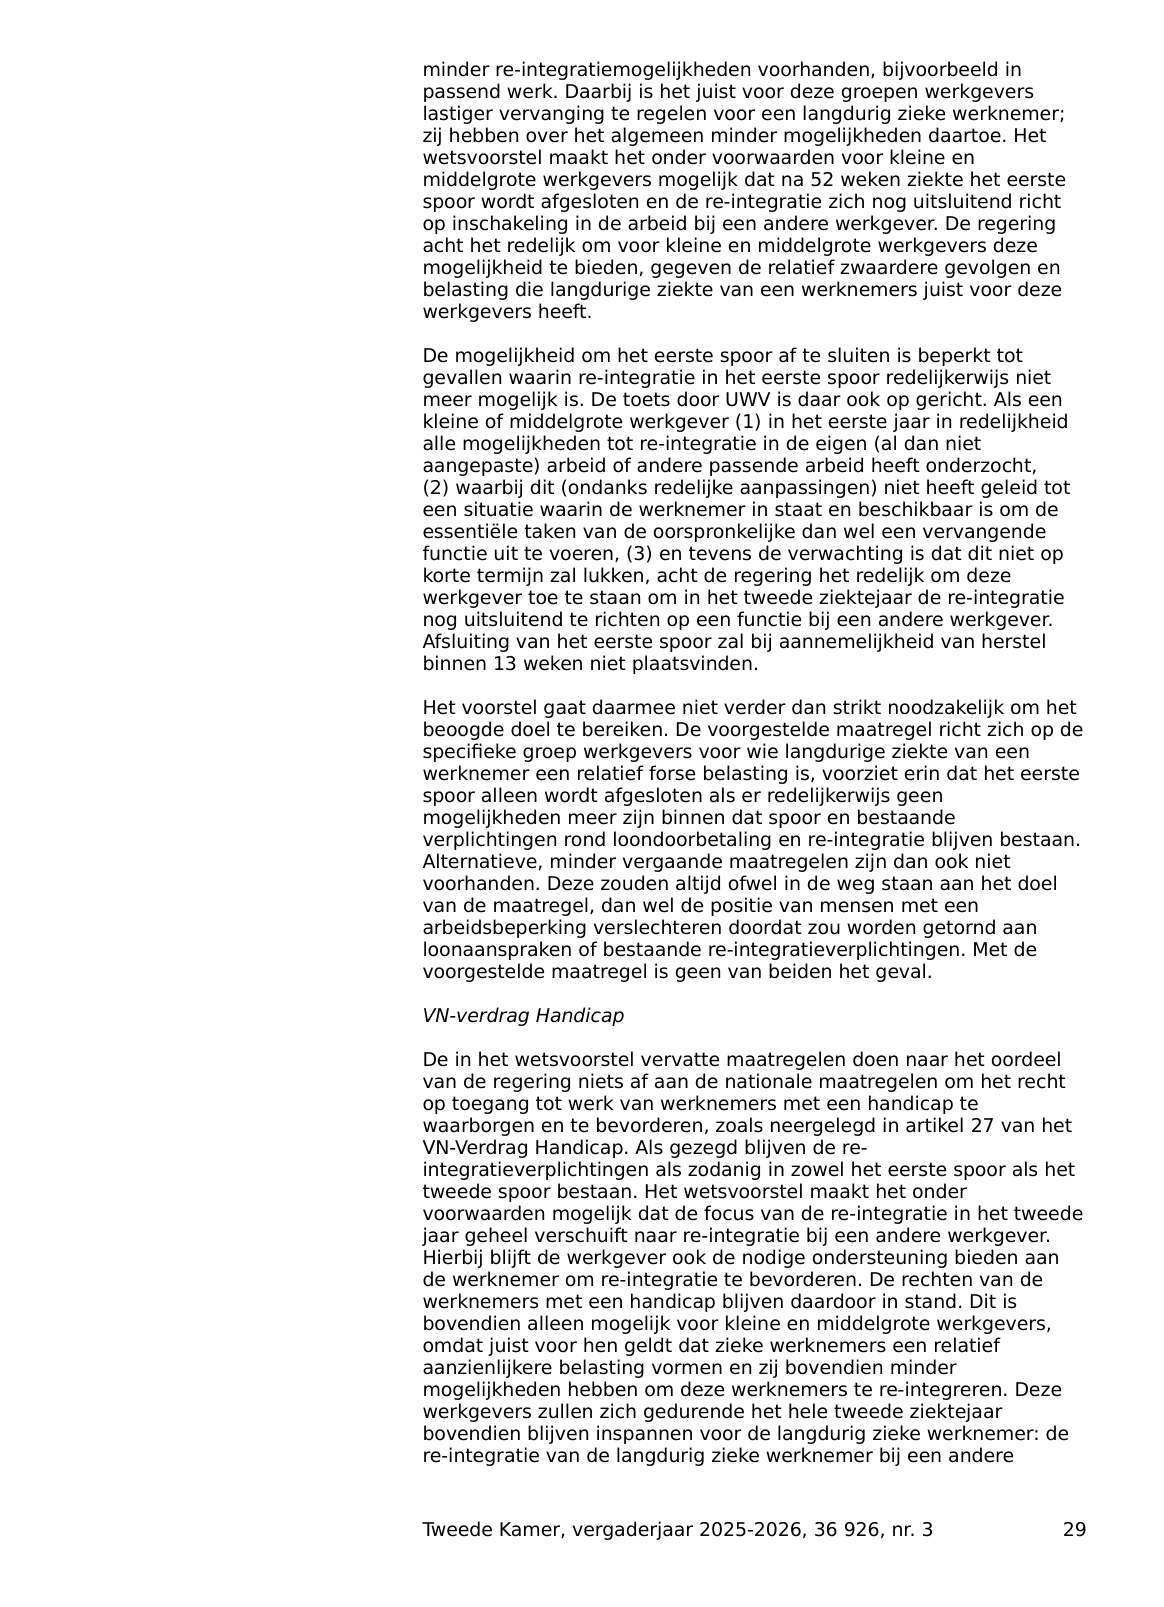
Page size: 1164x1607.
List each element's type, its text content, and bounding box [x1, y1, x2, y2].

text Het voorstel gaat daarmee niet verder dan strikt noodzakelijk om het beoogde doel te bereiken. De voorgestelde maatregel richt zich op de specifieke groep werkgevers voor wie langdurige ziekte van een werknemer een relatief forse belasting is, voorziet erin dat het eerste spoor alleen wordt afgesloten als er redelijkerwijs geen mogelijkheden meer zijn binnen dat spoor en bestaande verplichtingen rond loondoorbetaling en re-integratie blijven bestaan. Alternatieve, minder vergaande maatregelen zijn dan ook niet voorhanden. Deze zouden altijd ofwel in de weg staan aan het doel van de maatregel, dan wel de positie van mensen met een arbeidsbeperking verslechteren doordat zou worden getornd aan loonaanspraken of bestaande re-integratieverplichtingen. Met de voorgestelde maatregel is geen van beiden het geval. [422, 697, 1087, 983]
text De in het wetsvoorstel vervatte maatregelen doen naar het oordeel van de regering niets af aan de nationale maatregelen om het recht op toegang tot werk van werknemers met een handicap te waarborgen en te bevorderen, zoals neergelegd in artikel 27 van het VN-Verdrag Handicap. Als gezegd blijven de re-integratieverplichtingen als zodanig in zowel het eerste spoor als het tweede spoor bestaan. Het wetsvoorstel maakt het onder voorwaarden mogelijk dat de focus van de re-integratie in het tweede jaar geheel verschuift naar re-integratie bij een andere werkgever. Hierbij blijft de werkgever ook de nodige ondersteuning bieden aan de werknemer om re-integratie te bevorderen. De rechten van de werknemers met een handicap blijven daardoor in stand. Dit is bovendien alleen mogelijk voor kleine en middelgrote werkgevers, omdat juist voor hen geldt dat zieke werknemers een relatief aanzienlijkere belasting vormen en zij bovendien minder mogelijkheden hebben om deze werknemers te re-integreren. Deze werkgevers zullen zich gedurende het hele tweede ziektejaar bovendien blijven inspannen voor de langdurig zieke werknemer: de re-integratie van de langdurig zieke werknemer bij een andere [422, 1049, 1087, 1467]
subtitle VN-verdrag Handicap [422, 1005, 1087, 1027]
text minder re-integratiemogelijkheden voorhanden, bijvoorbeeld in passend werk. Daarbij is het juist voor deze groepen werkgevers lastiger vervanging te regelen voor een langdurig zieke werknemer; zij hebben over het algemeen minder mogelijkheden daartoe. Het wetsvoorstel maakt het onder voorwaarden voor kleine en middelgrote werkgevers mogelijk dat na 52 weken ziekte het eerste spoor wordt afgesloten en de re-integratie zich nog uitsluitend richt op inschakeling in de arbeid bij een andere werkgever. De regering acht het redelijk om voor kleine en middelgrote werkgevers deze mogelijkheid te bieden, gegeven de relatief zwaardere gevolgen en belasting die langdurige ziekte van een werknemers juist voor deze werkgevers heeft. [422, 59, 1087, 323]
text De mogelijkheid om het eerste spoor af te sluiten is beperkt tot gevallen waarin re-integratie in het eerste spoor redelijkerwijs niet meer mogelijk is. De toets door UWV is daar ook op gericht. Als een kleine of middelgrote werkgever (1) in het eerste jaar in redelijkheid alle mogelijkheden tot re-integratie in de eigen (al dan niet aangepaste) arbeid of andere passende arbeid heeft onderzocht, (2) waarbij dit (ondanks redelijke aanpassingen) niet heeft geleid tot een situatie waarin de werknemer in staat en beschikbaar is om de essentiële taken van de oorspronkelijke dan wel een vervangende functie uit te voeren, (3) en tevens de verwachting is dat dit niet op korte termijn zal lukken, acht de regering het redelijk om deze werkgever toe te staan om in het tweede ziektejaar de re-integratie nog uitsluitend te richten op een functie bij een andere werkgever. Afsluiting van het eerste spoor zal bij aannemelijkheid van herstel binnen 13 weken niet plaatsvinden. [422, 345, 1087, 675]
